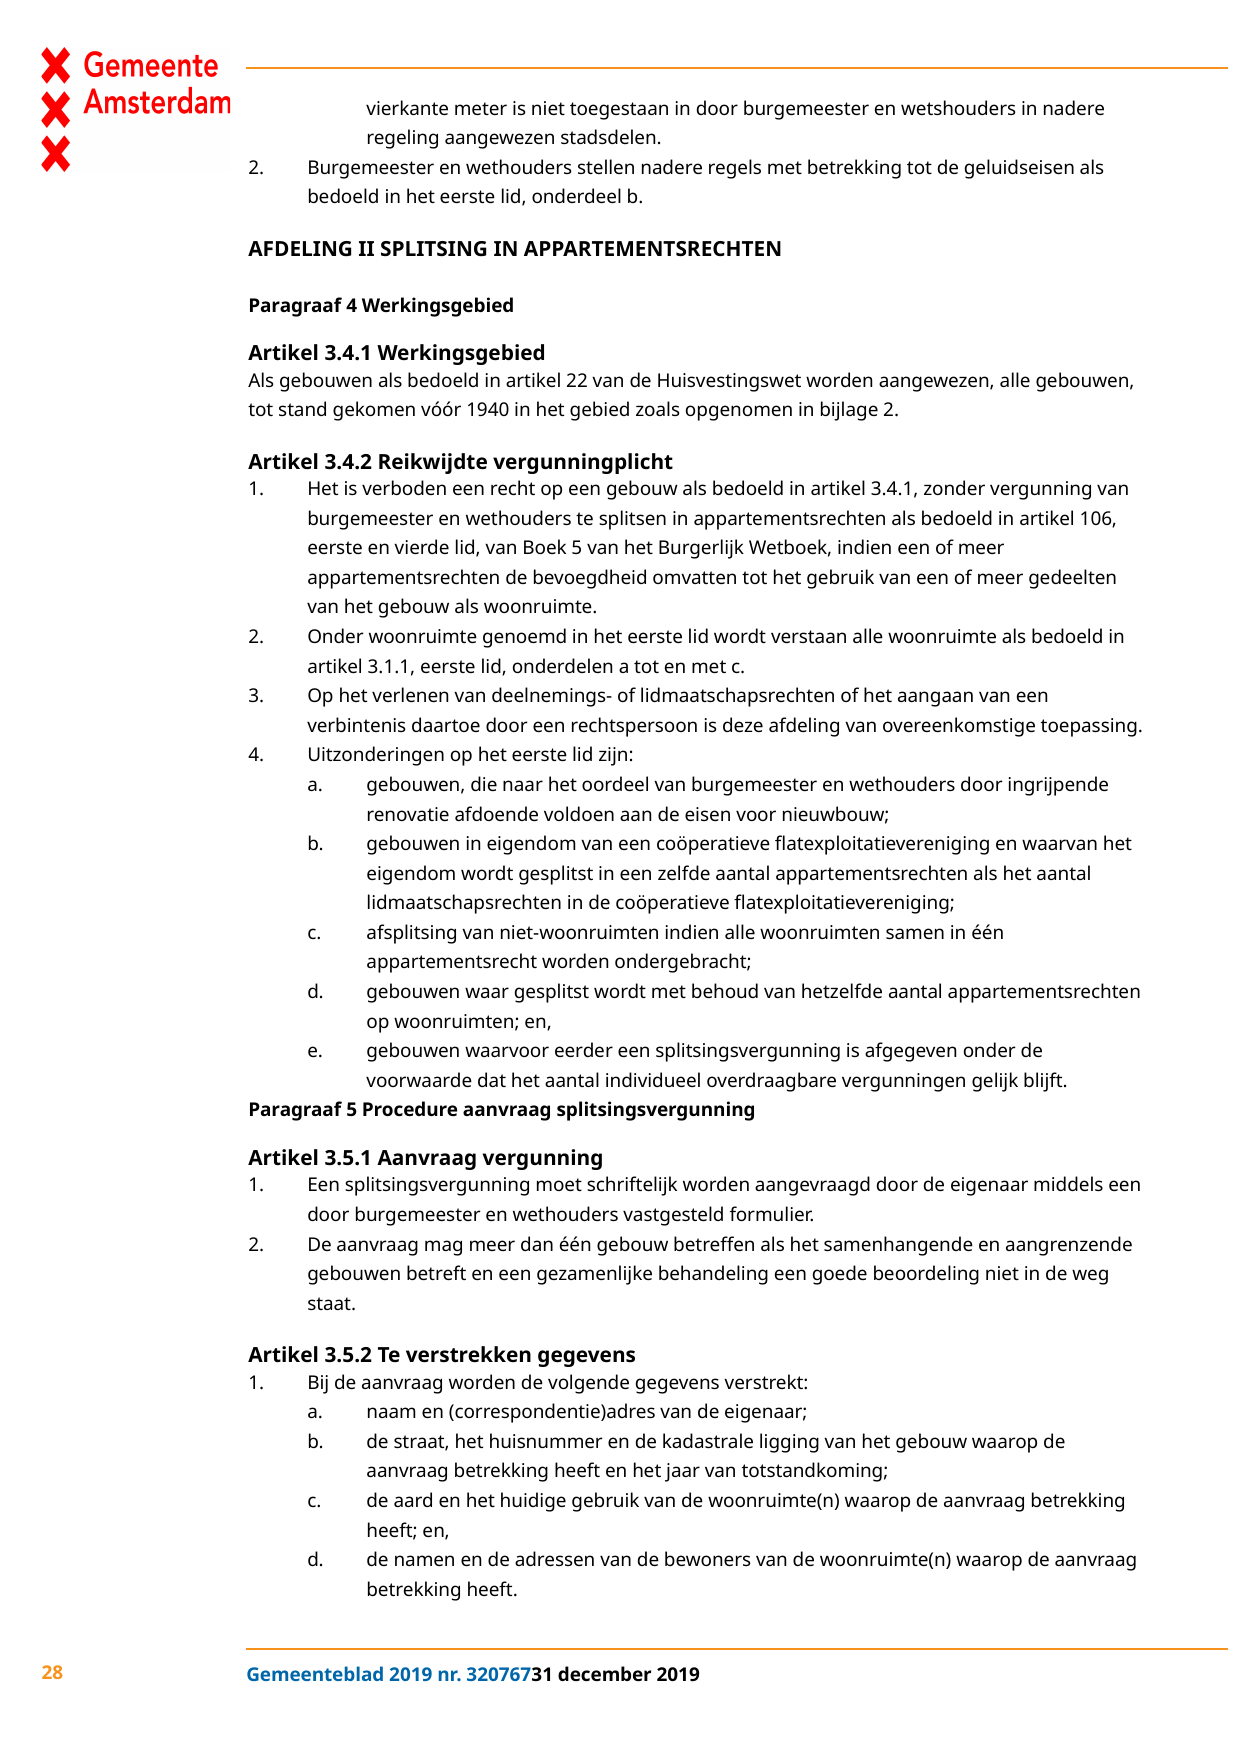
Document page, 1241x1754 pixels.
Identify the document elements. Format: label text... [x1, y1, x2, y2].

list Bij de aanvraag worden de volgende gegevens verstrekt: [248, 1369, 1152, 1394]
list Een splitsingsvergunning moet schriftelijk worden aangevraagd door de eigenaar middels een door burgemeester en wethouders vastgesteld formulier. [248, 1172, 1152, 1227]
list de aard en het huidige gebruik van de woonruimte(n) waarop de aanvraag betrekking heeft; en, [307, 1487, 1152, 1542]
list naam en (correspondentie)adres van de eigenaar; [307, 1398, 1152, 1424]
list gebouwen in eigendom van een coöperatieve flatexploitatievereniging en waarvan het eigendom wordt gesplitst in een zelfde aantal appartementsrechten als het aantal lidmaatschapsrechten in de coöperatieve flatexploitatievereniging; [307, 830, 1152, 915]
text AFDELING II SPLITSING IN APPARTEMENTSRECHTEN [248, 234, 1152, 262]
text Als gebouwen als bedoeld in artikel 22 van de Huisvestingswet worden aangewezen, alle gebouwen, tot stand gekomen vóór 1940 in het gebied zoals opgenomen in bijlage 2. [248, 367, 1152, 422]
list Op het verlenen van deelnemings- of lidmaatschapsrechten of het aangaan van een verbintenis daartoe door een rechtspersoon is deze afdeling van overeenkomstige toepassing. [248, 682, 1152, 738]
list vierkante meter is niet toegestaan in door burgemeester en wetshouders in nadere regeling aangewezen stadsdelen. [307, 95, 1152, 150]
list Onder woonruimte genoemd in het eerste lid wordt verstaan alle woonruimte als bedoeld in artikel 3.1.1, eerste lid, onderdelen a tot en met c. [248, 623, 1152, 679]
list Burgemeester en wethouders stellen nadere regels met betrekking tot de geluidseisen als bedoeld in het eerste lid, onderdeel b. [248, 154, 1152, 209]
list gebouwen waarvoor eerder een splitsingsvergunning is afgegeven onder de voorwaarde dat het aantal individueel overdraagbare vergunningen gelijk blijft. [307, 1037, 1152, 1093]
text Artikel 3.4.2 Reikwijdte vergunningplicht [248, 447, 1152, 475]
list Het is verboden een recht op een gebouw als bedoeld in artikel 3.4.1, zonder vergunning van burgemeester en wethouders te splitsen in appartementsrechten als bedoeld in artikel 106, eerste en vierde lid, van Boek 5 van het Burgerlijk Wetboek, indien een of meer appartementsrechten de bevoegdheid omvatten tot het gebruik van een of meer gedeelten van het gebouw als woonruimte. [248, 475, 1152, 619]
text Artikel 3.5.2 Te verstrekken gegevens [248, 1340, 1152, 1369]
list gebouwen, die naar het oordeel van burgemeester en wethouders door ingrijpende renovatie afdoende voldoen aan de eisen voor nieuwbouw; [307, 771, 1152, 827]
picture [41, 47, 231, 172]
text Paragraaf 5 Procedure aanvraag splitsingsvergunning [248, 1097, 1152, 1122]
list de namen en de adressen van de bewoners van de woonruimte(n) waarop de aanvraag betrekking heeft. [307, 1546, 1152, 1602]
list de straat, het huisnummer en de kadastrale ligging van het gebouw waarop de aanvraag betrekking heeft en het jaar van totstandkoming; [307, 1428, 1152, 1483]
text Artikel 3.5.1 Aanvraag vergunning [248, 1143, 1152, 1172]
list afsplitsing van niet-woonruimten indien alle woonruimten samen in één appartementsrecht worden ondergebracht; [307, 919, 1152, 974]
text Artikel 3.4.1 Werkingsgebied [248, 338, 1152, 367]
list De aanvraag mag meer dan één gebouw betreffen als het samenhangende en aangrenzende gebouwen betreft en een gezamenlijke behandeling een goede beoordeling niet in de weg staat. [248, 1231, 1152, 1316]
list gebouwen waar gesplitst wordt met behoud van hetzelfde aantal appartementsrechten op woonruimten; en, [307, 978, 1152, 1034]
list Uitzonderingen op het eerste lid zijn: [248, 742, 1152, 767]
text Paragraaf 4 Werkingsgebied [248, 292, 1152, 318]
